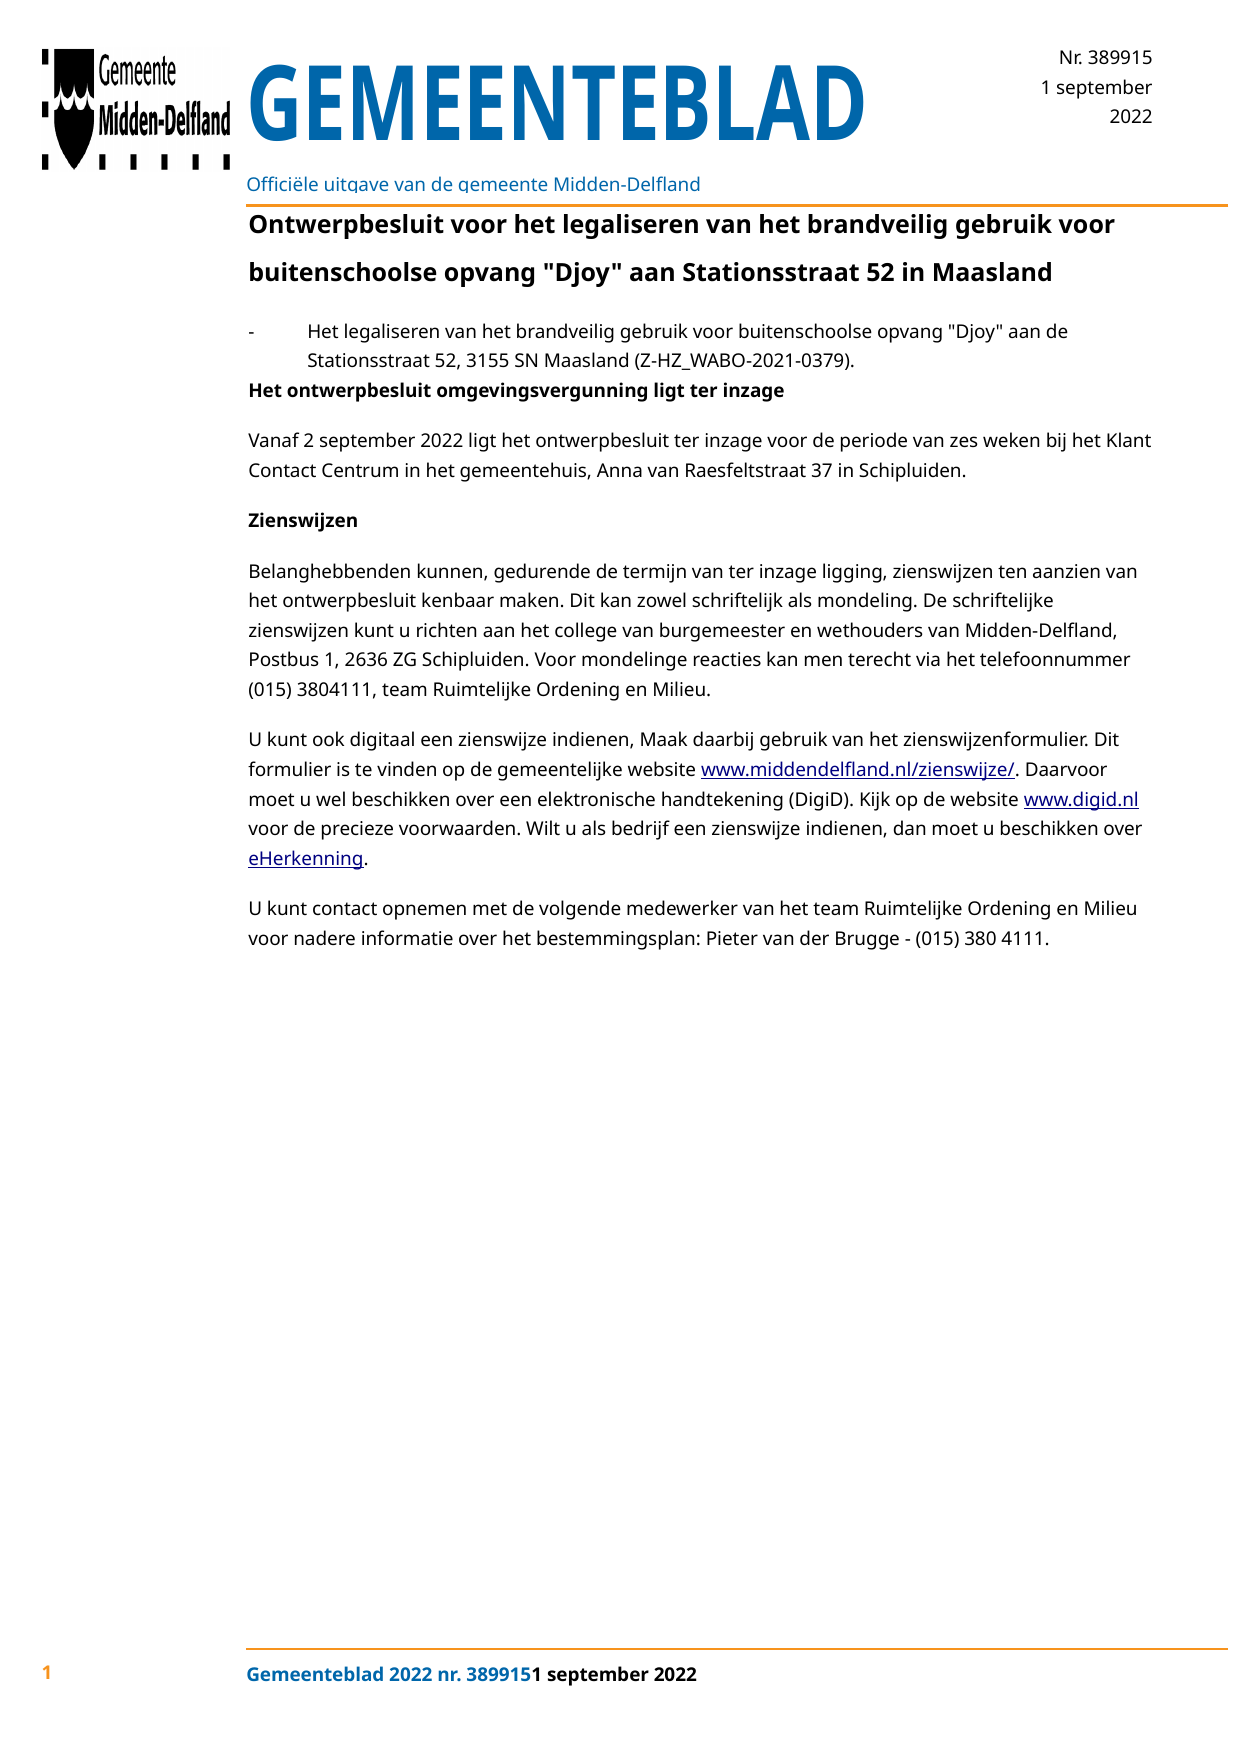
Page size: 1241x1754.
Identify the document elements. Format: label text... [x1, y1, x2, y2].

text U kunt contact opnemen met de volgende medewerker van het team Ruimtelijke Ordening en Milieu voor nadere informatie over het bestemmingsplan: Pieter van der Brugge - (015) 380 4111. [248, 895, 1152, 951]
text Ontwerpbesluit voor het legaliseren van het brandveilig gebruik voor buitenschoolse opvang "Djoy" aan Stationsstraat 52 in Maasland [248, 207, 1152, 288]
text Belanghebbenden kunnen, gedurende de termijn van ter inzage ligging, zienswijzen ten aanzien van het ontwerpbesluit kenbaar maken. Dit kan zowel schriftelijk als mondeling. De schriftelijke zienswijzen kunt u richten aan het college van burgemeester en wethouders van Midden-Delfland, Postbus 1, 2636 ZG Schipluiden. Voor mondelinge reacties kan men terecht via het telefoonnummer (015) 3804111, team Ruimtelijke Ordening en Milieu. [248, 558, 1152, 702]
list Het legaliseren van het brandveilig gebruik voor buitenschoolse opvang "Djoy" aan de Stationsstraat 52, 3155 SN Maasland (Z-HZ_WABO-2021-0379). [248, 318, 1152, 373]
text Zienswijzen [248, 507, 1152, 533]
text U kunt ook digitaal een zienswijze indienen, Maak daarbij gebruik van het zienswijzenformulier. Dit formulier is te vinden op de gemeentelijke website www.middendelfland.nl/zienswijze/. Daarvoor moet u wel beschikken over een elektronische handtekening (DigiD). Kijk op de website www.digid.nl voor de precieze voorwaarden. Wilt u als bedrijf een zienswijze indienen, dan moet u beschikken over eHerkenning. [248, 727, 1152, 871]
picture [41, 47, 231, 172]
text Het ontwerpbesluit omgevingsvergunning ligt ter inzage [248, 377, 1152, 403]
text Vanaf 2 september 2022 ligt het ontwerpbesluit ter inzage voor de periode van zes weken bij het Klant Contact Centrum in het gemeentehuis, Anna van Raesfeltstraat 37 in Schipluiden. [248, 427, 1152, 483]
